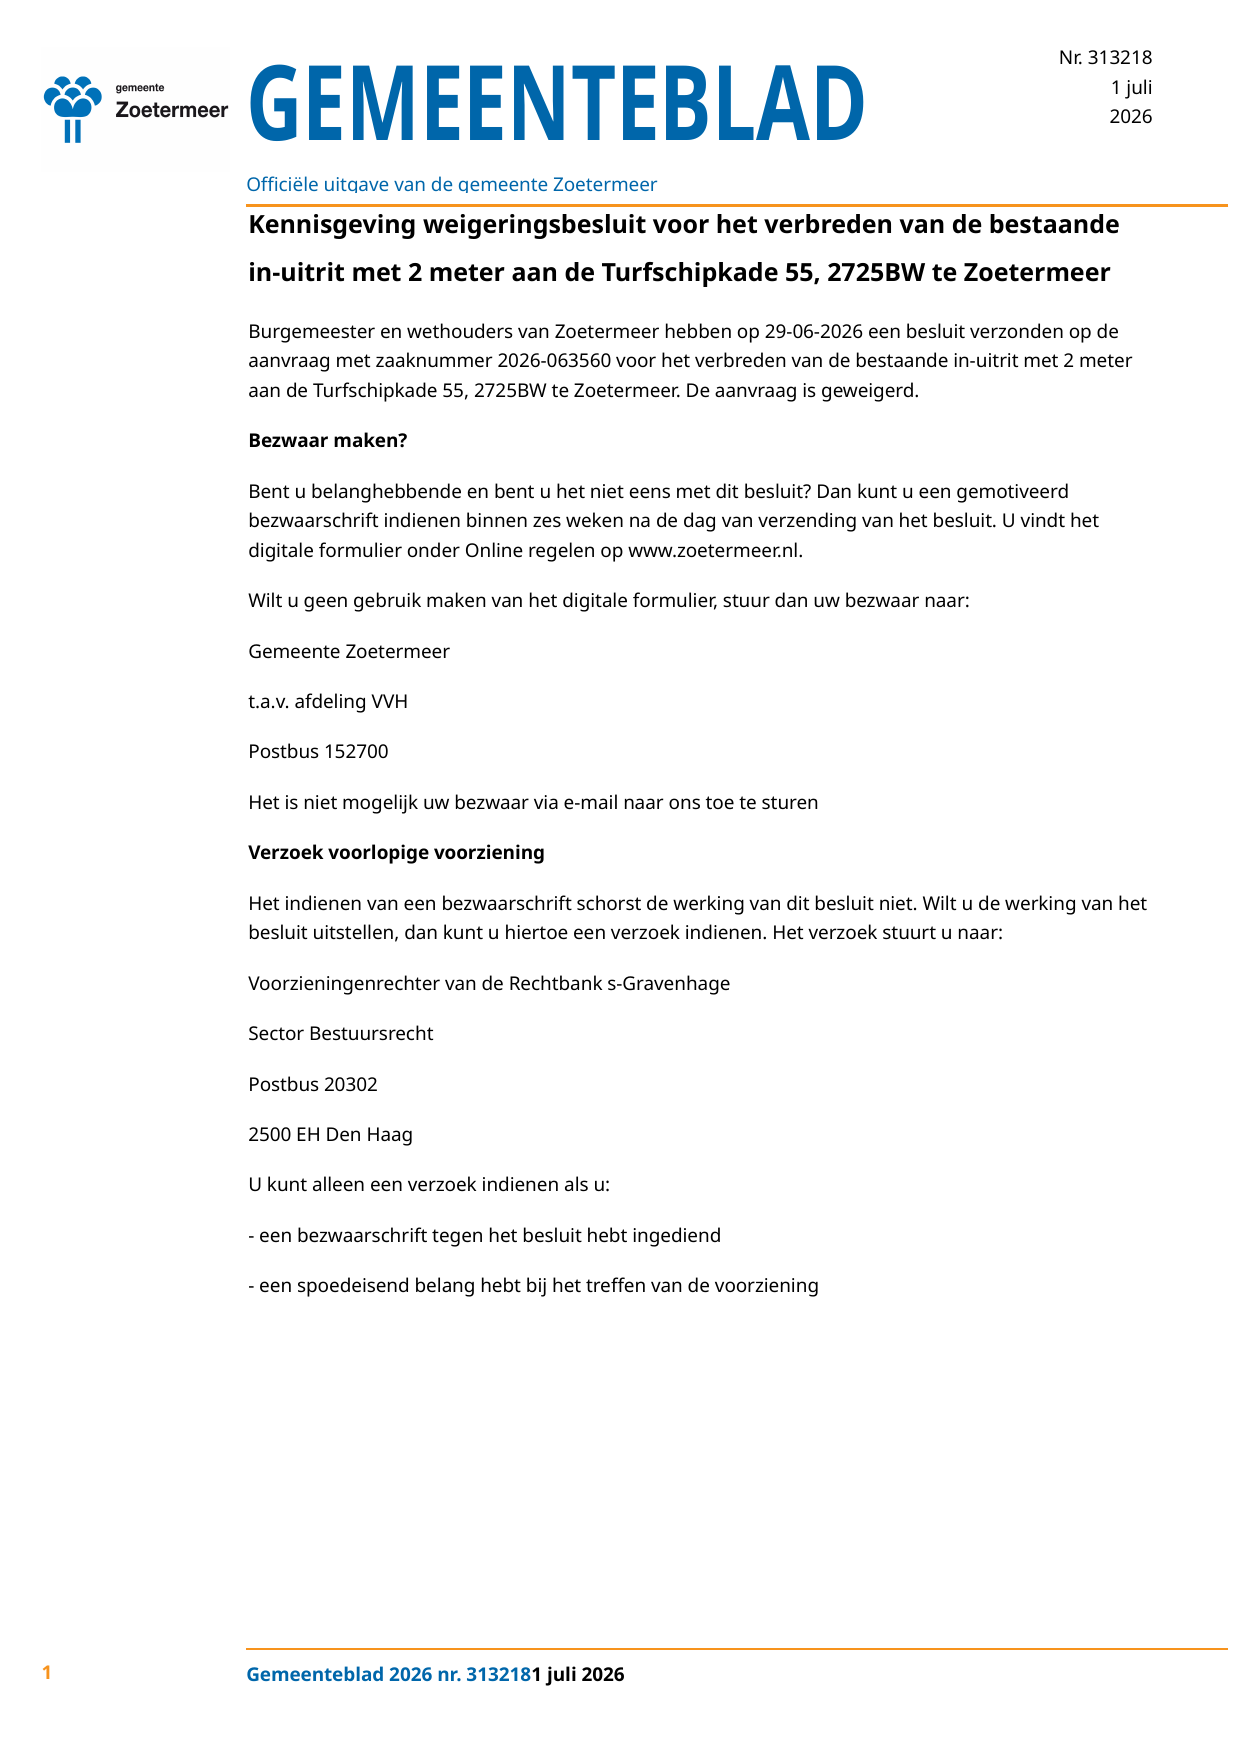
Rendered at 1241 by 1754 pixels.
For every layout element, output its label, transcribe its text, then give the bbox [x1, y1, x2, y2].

text - een spoedeisend belang hebt bij het treffen van de voorziening [248, 1272, 1152, 1298]
text U kunt alleen een verzoek indienen als u: [248, 1172, 1152, 1197]
text t.a.v. afdeling VVH [248, 688, 1152, 714]
text Sector Bestuursrecht [248, 1020, 1152, 1046]
text Het is niet mogelijk uw bezwaar via e-mail naar ons toe te sturen [248, 789, 1152, 815]
text Wilt u geen gebruik maken van het digitale formulier, stuur dan uw bezwaar naar: [248, 587, 1152, 613]
text Voorzieningenrechter van de Rechtbank s-Gravenhage [248, 970, 1152, 996]
text Verzoek voorlopige voorziening [248, 839, 1152, 865]
text Kennisgeving weigeringsbesluit voor het verbreden van de bestaande in-uitrit met 2 meter aan de Turfschipkade 55, 2725BW te Zoetermeer [248, 207, 1152, 288]
text Postbus 152700 [248, 739, 1152, 764]
text Burgemeester en wethouders van Zoetermeer hebben op 29-06-2026 een besluit verzonden op de aanvraag met zaaknummer 2026-063560 voor het verbreden van de bestaande in-uitrit met 2 meter aan de Turfschipkade 55, 2725BW te Zoetermeer. De aanvraag is geweigerd. [248, 318, 1152, 403]
text Bezwaar maken? [248, 427, 1152, 453]
text Het indienen van een bezwaarschrift schorst de werking van dit besluit niet. Wilt u de werking van het besluit uitstellen, dan kunt u hiertoe een verzoek indienen. Het verzoek stuurt u naar: [248, 890, 1152, 945]
text Bent u belanghebbende en bent u het niet eens met dit besluit? Dan kunt u een gemotiveerd bezwaarschrift indienen binnen zes weken na de dag van verzending van het besluit. U vindt het digitale formulier onder Online regelen op www.zoetermeer.nl. [248, 478, 1152, 563]
text Postbus 20302 [248, 1071, 1152, 1097]
text 2500 EH Den Haag [248, 1121, 1152, 1147]
text Gemeente Zoetermeer [248, 638, 1152, 664]
text - een bezwaarschrift tegen het besluit hebt ingediend [248, 1222, 1152, 1248]
picture [41, 47, 231, 172]
